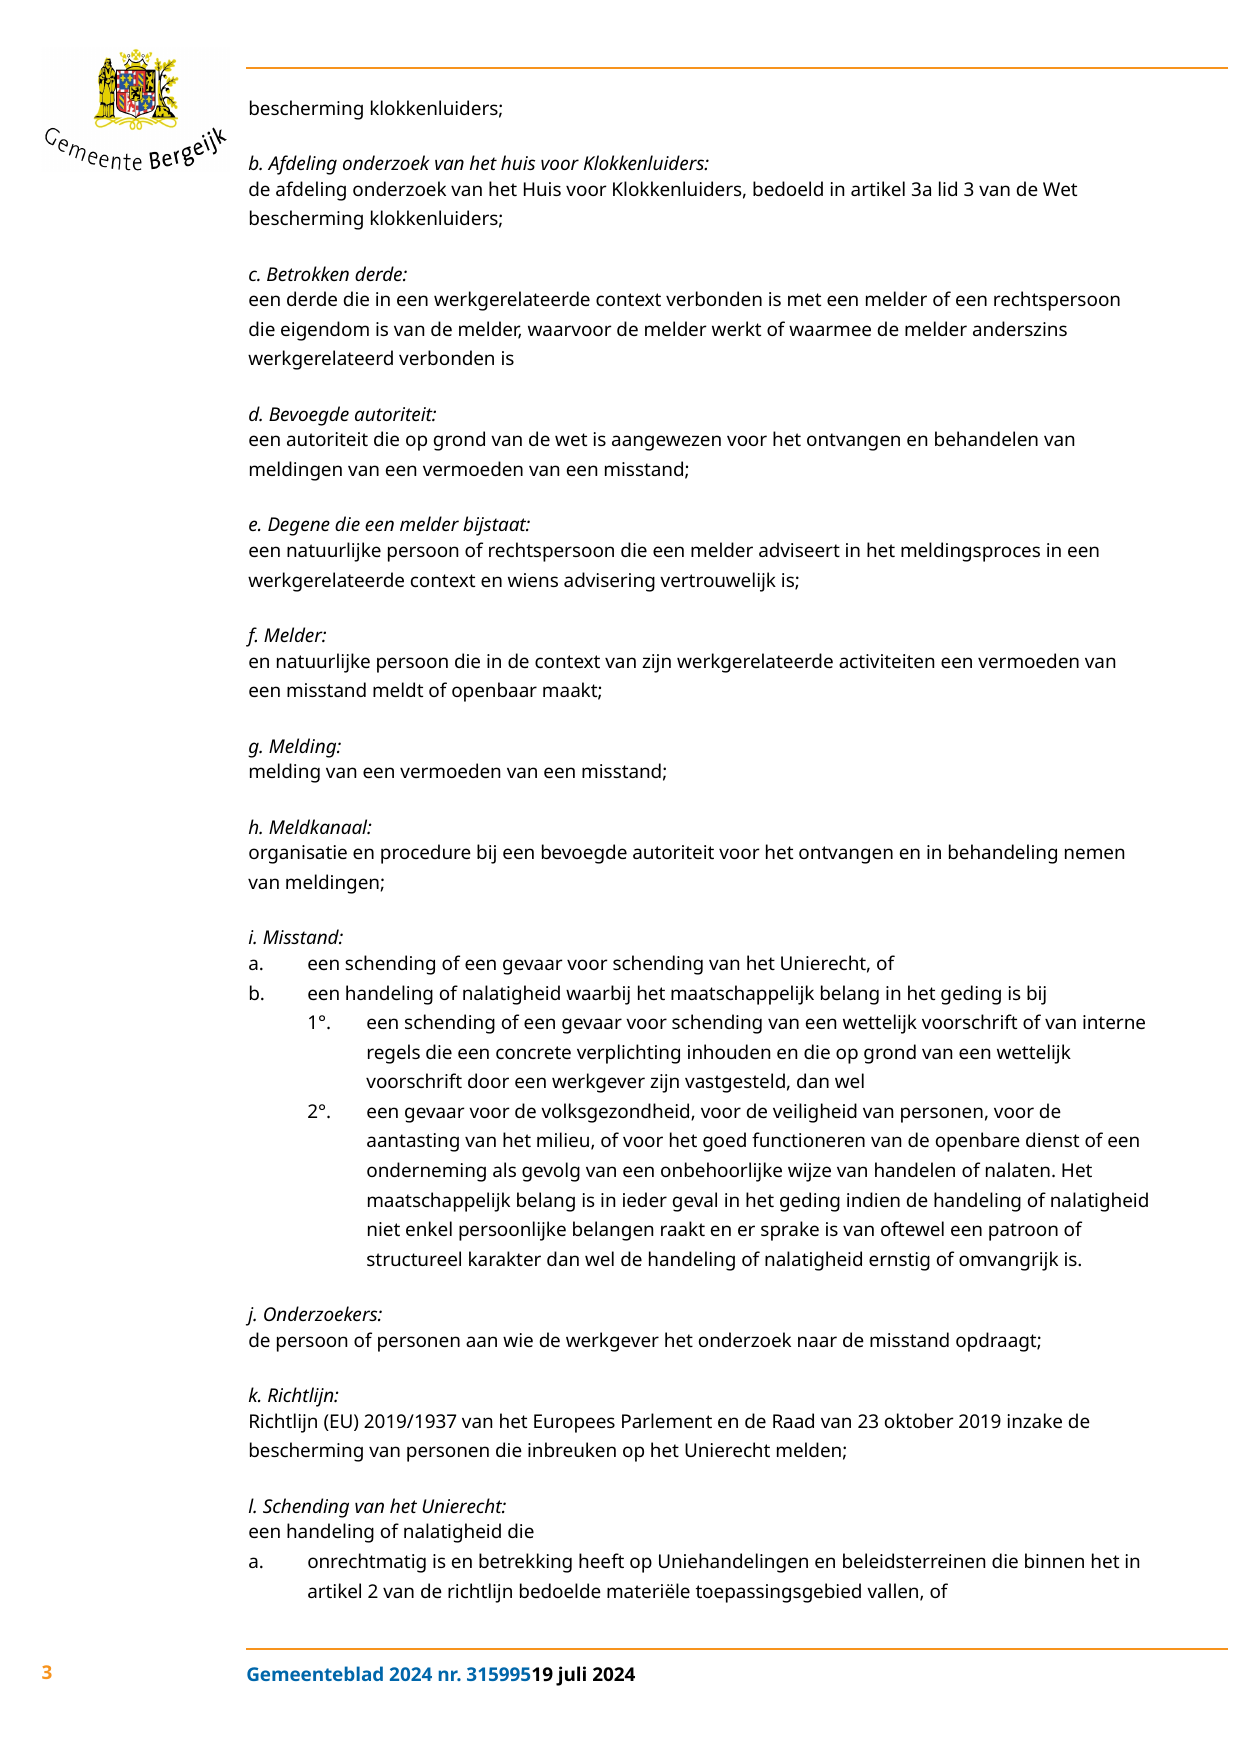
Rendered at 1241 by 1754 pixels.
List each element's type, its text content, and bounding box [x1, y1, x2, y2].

list een schending of een gevaar voor schending van een wettelijk voorschrift of van interne regels die een concrete verplichting inhouden en die op grond van een wettelijk voorschrift door een werkgever zijn vastgesteld, dan wel [307, 1009, 1152, 1094]
text e. Degene die een melder bijstaat: [248, 512, 1152, 537]
text g. Melding: [248, 733, 1152, 758]
text h. Meldkanaal: [248, 814, 1152, 839]
text c. Betrokken derde: [248, 261, 1152, 286]
text een handeling of nalatigheid die [248, 1519, 1152, 1544]
text j. Onderzoekers: [248, 1301, 1152, 1327]
list een gevaar voor de volksgezondheid, voor de veiligheid van personen, voor de aantasting van het milieu, of voor het goed functioneren van de openbare dienst of een onderneming als gevolg van een onbehoorlijke wijze van handelen of nalaten. Het maatschappelijk belang is in ieder geval in het geding indien de handeling of nalatigheid niet enkel persoonlijke belangen raakt en er sprake is van oftewel een patroon of structureel karakter dan wel de handeling of nalatigheid ernstig of omvangrijk is. [307, 1098, 1152, 1272]
text een natuurlijke persoon of rechtspersoon die een melder adviseert in het meldingsproces in een werkgerelateerde context en wiens advisering vertrouwelijk is; [248, 537, 1152, 593]
text f. Melder: [248, 622, 1152, 648]
text d. Bevoegde autoriteit: [248, 401, 1152, 427]
text en natuurlijke persoon die in de context van zijn werkgerelateerde activiteiten een vermoeden van een misstand meldt of openbaar maakt; [248, 648, 1152, 703]
picture [41, 47, 231, 172]
text de persoon of personen aan wie de werkgever het onderzoek naar de misstand opdraagt; [248, 1327, 1152, 1353]
text i. Misstand: [248, 924, 1152, 950]
text een derde die in een werkgerelateerde context verbonden is met een melder of een rechtspersoon die eigendom is van de melder, waarvoor de melder werkt of waarmee de melder anderszins werkgerelateerd verbonden is [248, 286, 1152, 371]
list een schending of een gevaar voor schending van het Unierecht, of [248, 950, 1152, 976]
list onrechtmatig is en betrekking heeft op Uniehandelingen en beleidsterreinen die binnen het in artikel 2 van de richtlijn bedoelde materiële toepassingsgebied vallen, of [248, 1548, 1152, 1604]
text Richtlijn (EU) 2019/1937 van het Europees Parlement en de Raad van 23 oktober 2019 inzake de bescherming van personen die inbreuken op het Unierecht melden; [248, 1408, 1152, 1463]
text organisatie en procedure bij een bevoegde autoriteit voor het ontvangen en in behandeling nemen van meldingen; [248, 839, 1152, 895]
list een handeling of nalatigheid waarbij het maatschappelijk belang in het geding is bij [248, 980, 1152, 1006]
text l. Schending van het Unierecht: [248, 1493, 1152, 1519]
text k. Richtlijn: [248, 1382, 1152, 1408]
text melding van een vermoeden van een misstand; [248, 758, 1152, 784]
text de afdeling onderzoek van het Huis voor Klokkenluiders, bedoeld in artikel 3a lid 3 van de Wet bescherming klokkenluiders; [248, 176, 1152, 231]
text bescherming klokkenluiders; [248, 95, 1152, 121]
text een autoriteit die op grond van de wet is aangewezen voor het ontvangen en behandelen van meldingen van een vermoeden van een misstand; [248, 427, 1152, 482]
text b. Afdeling onderzoek van het huis voor Klokkenluiders: [248, 150, 1152, 176]
